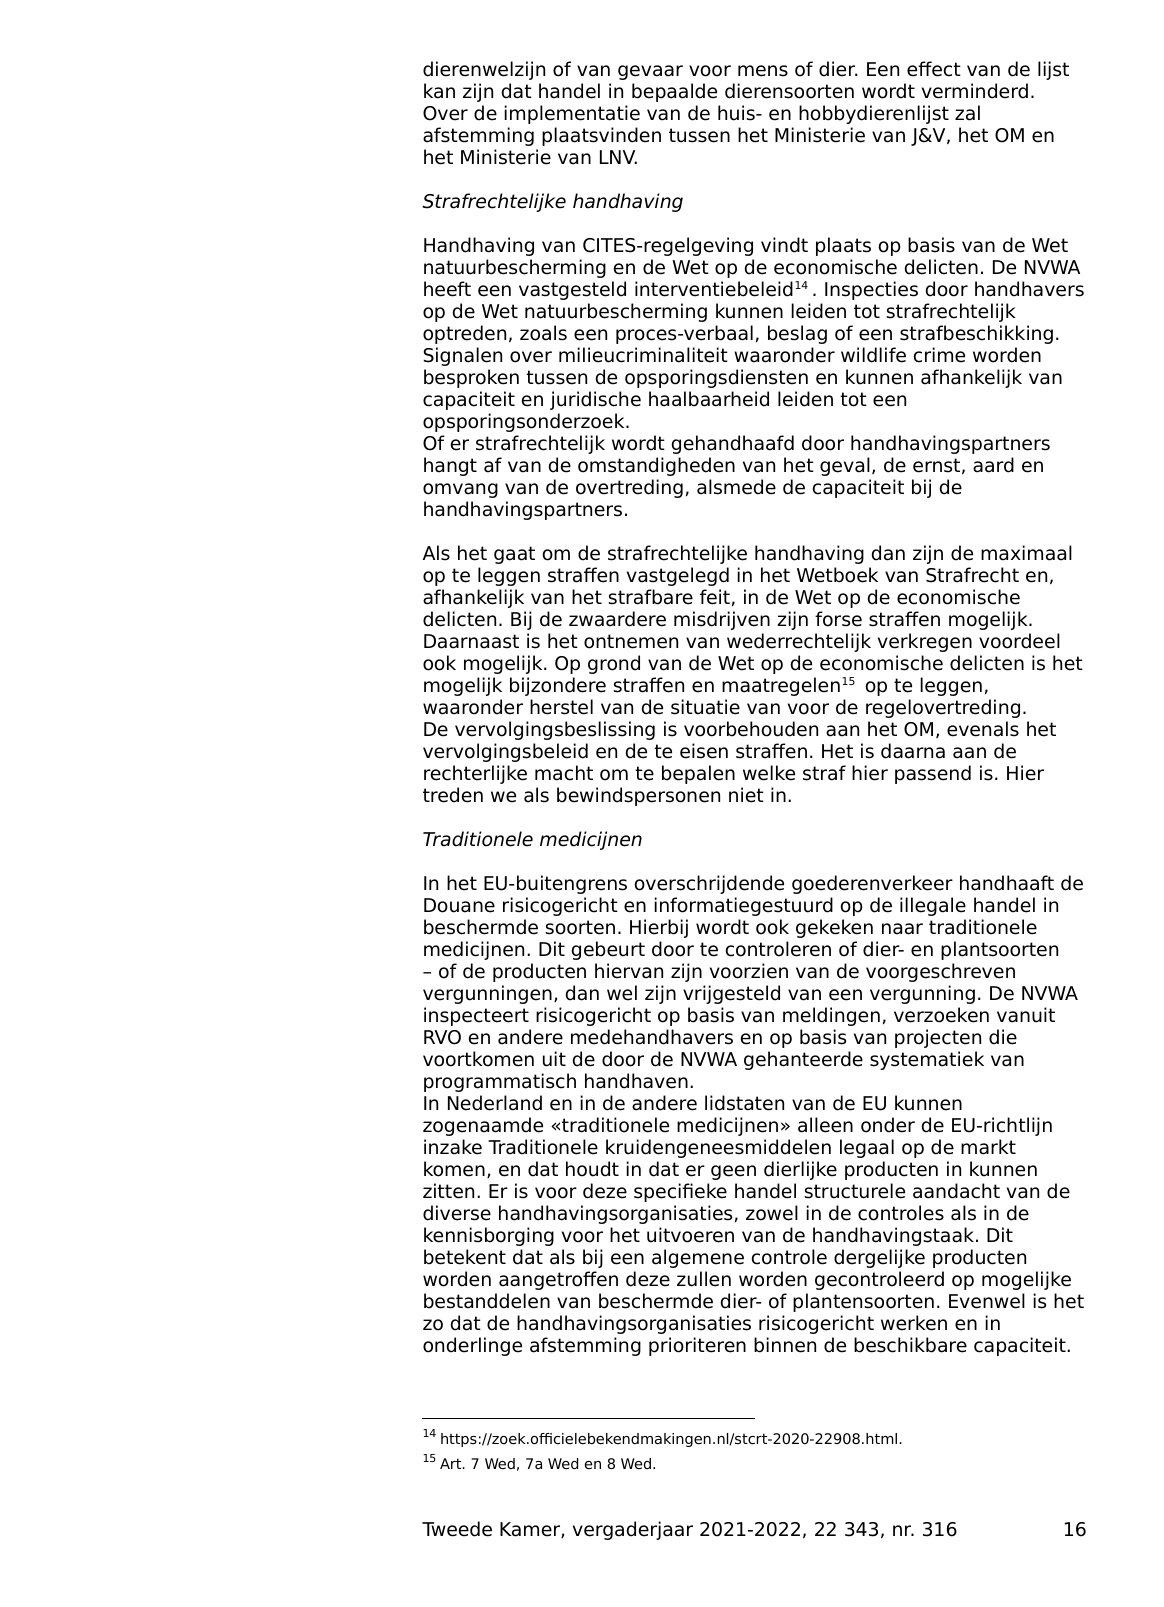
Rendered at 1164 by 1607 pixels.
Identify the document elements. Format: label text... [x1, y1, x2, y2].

subtitle Traditionele medicijnen [422, 829, 1087, 851]
text Of er strafrechtelijk wordt gehandhaafd door handhavingspartners hangt af van de omstandigheden van het geval, de ernst, aard en omvang van de overtreding, alsmede de capaciteit bij de handhavingspartners. [422, 433, 1087, 521]
text Art. 7 Wed, 7a Wed en 8 Wed. [422, 1452, 1087, 1474]
text https://zoek.officielebekendmakingen.nl/stcrt-2020-22908.html. [422, 1427, 1087, 1449]
text Handhaving van CITES-regelgeving vindt plaats op basis van de Wet natuurbescherming en de Wet op de economische delicten. De NVWA heeft een vastgesteld interventiebeleid. Inspecties door handhavers op de Wet natuurbescherming kunnen leiden tot strafrechtelijk optreden, zoals een proces-verbaal, beslag of een strafbeschikking. Signalen over milieucriminaliteit waaronder wildlife crime worden besproken tussen de opsporingsdiensten en kunnen afhankelijk van capaciteit en juridische haalbaarheid leiden tot een opsporingsonderzoek. [422, 235, 1087, 433]
subtitle Strafrechtelijke handhaving [422, 191, 1087, 213]
text Als het gaat om de strafrechtelijke handhaving dan zijn de maximaal op te leggen straffen vastgelegd in het Wetboek van Strafrecht en, afhankelijk van het strafbare feit, in de Wet op de economische delicten. Bij de zwaardere misdrijven zijn forse straffen mogelijk. Daarnaast is het ontnemen van wederrechtelijk verkregen voordeel ook mogelijk. Op grond van de Wet op de economische delicten is het mogelijk bijzondere straffen en maatregelen op te leggen, waaronder herstel van de situatie van voor de regelovertreding. [422, 543, 1087, 719]
text dierenwelzijn of van gevaar voor mens of dier. Een effect van de lijst kan zijn dat handel in bepaalde dierensoorten wordt verminderd. Over de implementatie van de huis- en hobbydierenlijst zal afstemming plaatsvinden tussen het Ministerie van J&V, het OM en het Ministerie van LNV. [422, 59, 1087, 169]
text De vervolgingsbeslissing is voorbehouden aan het OM, evenals het vervolgingsbeleid en de te eisen straffen. Het is daarna aan de rechterlijke macht om te bepalen welke straf hier passend is. Hier treden we als bewindspersonen niet in. [422, 719, 1087, 807]
text In het EU-buitengrens overschrijdende goederenverkeer handhaaft de Douane risicogericht en informatiegestuurd op de illegale handel in beschermde soorten. Hierbij wordt ook gekeken naar traditionele medicijnen. Dit gebeurt door te controleren of dier- en plantsoorten – of de producten hiervan zijn voorzien van de voorgeschreven vergunningen, dan wel zijn vrijgesteld van een vergunning. De NVWA inspecteert risicogericht op basis van meldingen, verzoeken vanuit RVO en andere medehandhavers en op basis van projecten die voortkomen uit de door de NVWA gehanteerde systematiek van programmatisch handhaven. [422, 873, 1087, 1093]
text In Nederland en in de andere lidstaten van de EU kunnen zogenaamde «traditionele medicijnen» alleen onder de EU-richtlijn inzake Traditionele kruidengeneesmiddelen legaal op de markt komen, en dat houdt in dat er geen dierlijke producten in kunnen zitten. Er is voor deze specifieke handel structurele aandacht van de diverse handhavingsorganisaties, zowel in de controles als in de kennisborging voor het uitvoeren van de handhavingstaak. Dit betekent dat als bij een algemene controle dergelijke producten worden aangetroffen deze zullen worden gecontroleerd op mogelijke bestanddelen van beschermde dier- of plantensoorten. Evenwel is het zo dat de handhavingsorganisaties risicogericht werken en in onderlinge afstemming prioriteren binnen de beschikbare capaciteit. [422, 1093, 1087, 1357]
